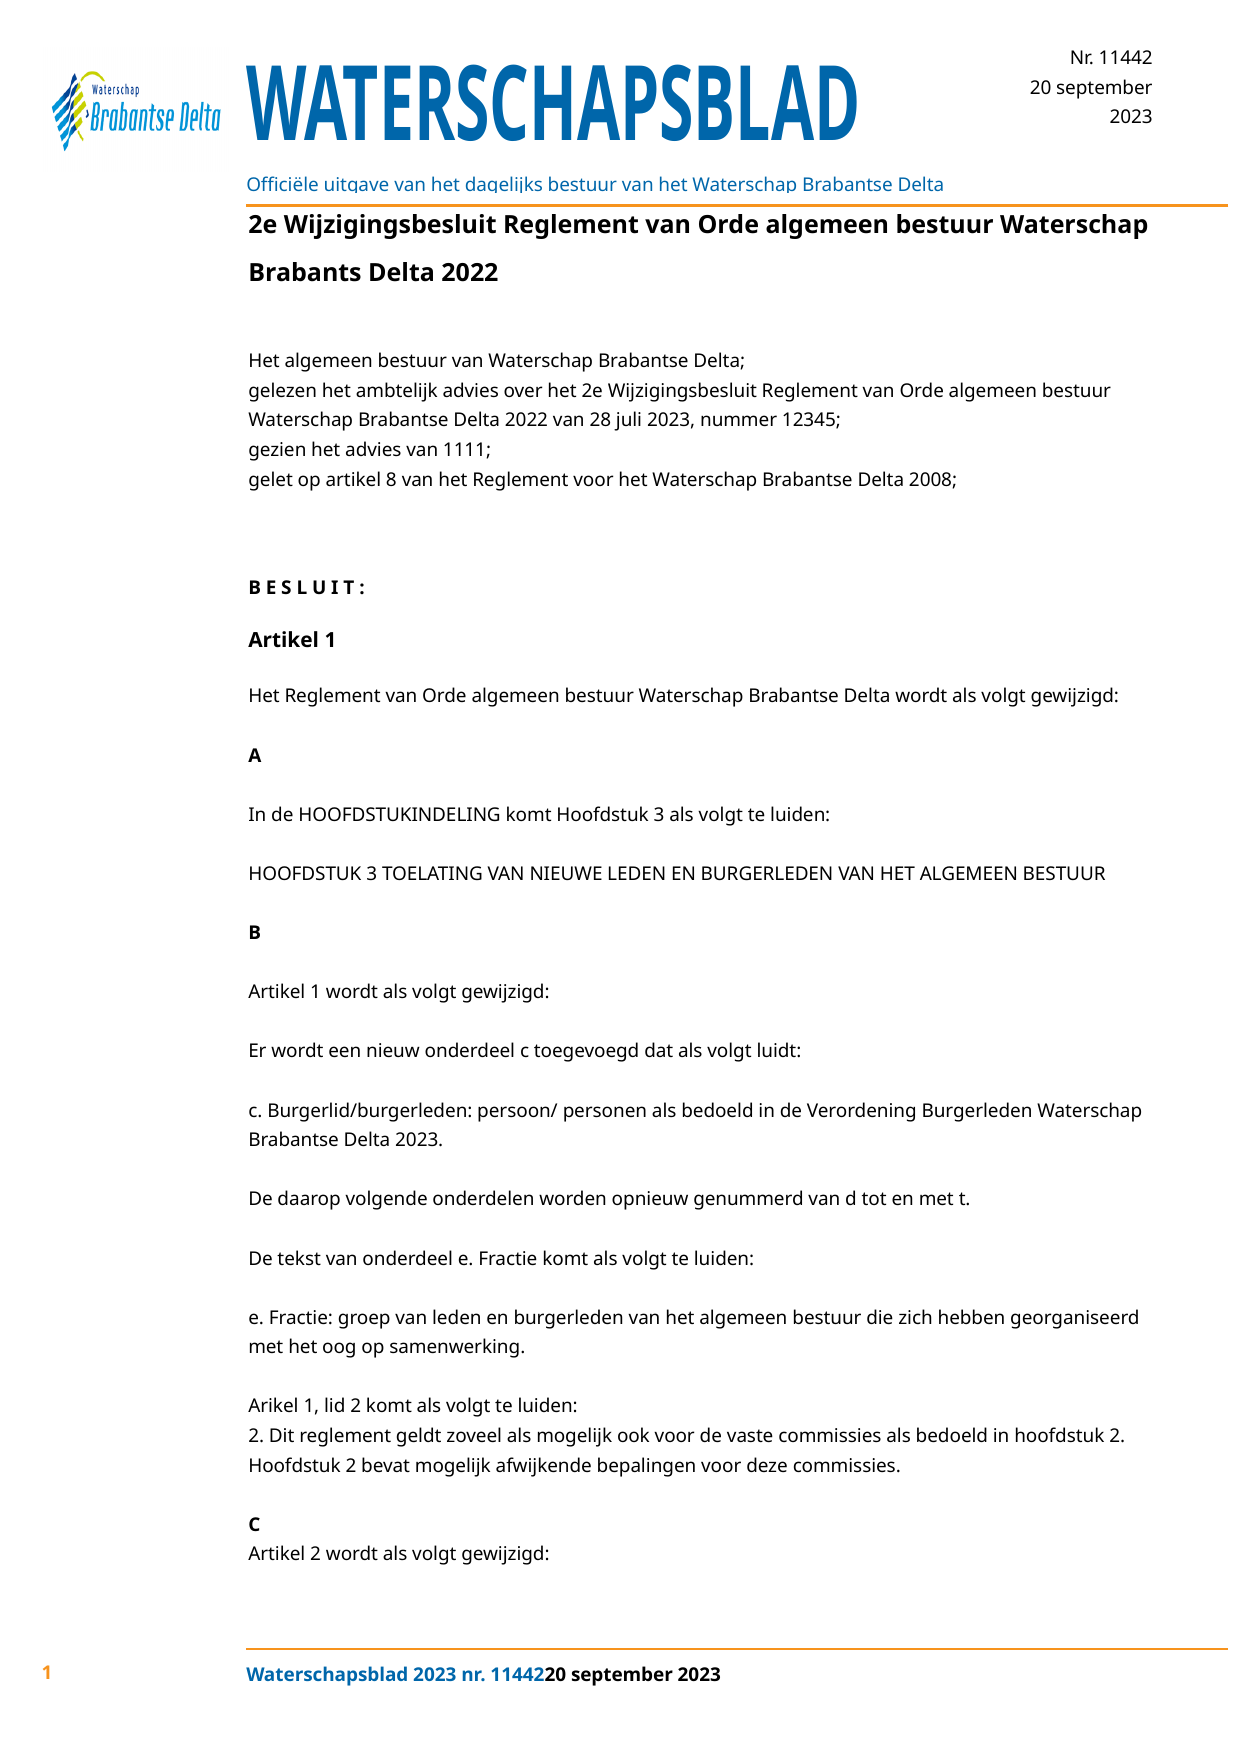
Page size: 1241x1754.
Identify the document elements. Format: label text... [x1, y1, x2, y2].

text gezien het advies van 1111; [248, 436, 1152, 462]
text De tekst van onderdeel e. Fractie komt als volgt te luiden: [248, 1245, 1152, 1271]
text B E S L U I T : [248, 574, 1152, 600]
text Waterschap Brabantse Delta 2022 van 28 juli 2023, nummer 12345; [248, 407, 1152, 432]
text Het Reglement van Orde algemeen bestuur Waterschap Brabantse Delta wordt als volgt gewijzigd: [248, 683, 1152, 708]
text Arikel 1, lid 2 komt als volgt te luiden: [248, 1393, 1152, 1418]
text C [248, 1511, 1152, 1537]
text B [248, 919, 1152, 945]
text e. Fractie: groep van leden en burgerleden van het algemeen bestuur die zich hebben georganiseerd met het oog op samenwerking. [248, 1304, 1152, 1359]
text Artikel 2 wordt als volgt gewijzigd: [248, 1541, 1152, 1566]
text gelet op artikel 8 van het Reglement voor het Waterschap Brabantse Delta 2008; [248, 466, 1152, 492]
text HOOFDSTUK 3 TOELATING VAN NIEUWE LEDEN EN BURGERLEDEN VAN HET ALGEMEEN BESTUUR [248, 860, 1152, 886]
text gelezen het ambtelijk advies over het 2e Wijzigingsbesluit Reglement van Orde algemeen bestuur [248, 377, 1152, 403]
text Het algemeen bestuur van Waterschap Brabantse Delta; [248, 347, 1152, 373]
text Artikel 1 wordt als volgt gewijzigd: [248, 978, 1152, 1004]
picture [41, 47, 231, 172]
text 2. Dit reglement geldt zoveel als mogelijk ook voor de vaste commissies als bedoeld in hoofdstuk 2. [248, 1422, 1152, 1448]
text Artikel 1 [248, 625, 1152, 653]
text 2e Wijzigingsbesluit Reglement van Orde algemeen bestuur Waterschap Brabants Delta 2022 [248, 207, 1152, 288]
text De daarop volgende onderdelen worden opnieuw genummerd van d tot en met t. [248, 1186, 1152, 1211]
text c. Burgerlid/burgerleden: persoon/ personen als bedoeld in de Verordening Burgerleden Waterschap Brabantse Delta 2023. [248, 1097, 1152, 1152]
text Er wordt een nieuw onderdeel c toegevoegd dat als volgt luidt: [248, 1038, 1152, 1063]
text In de HOOFDSTUKINDELING komt Hoofdstuk 3 als volgt te luiden: [248, 801, 1152, 827]
text A [248, 742, 1152, 768]
text Hoofdstuk 2 bevat mogelijk afwijkende bepalingen voor deze commissies. [248, 1452, 1152, 1478]
